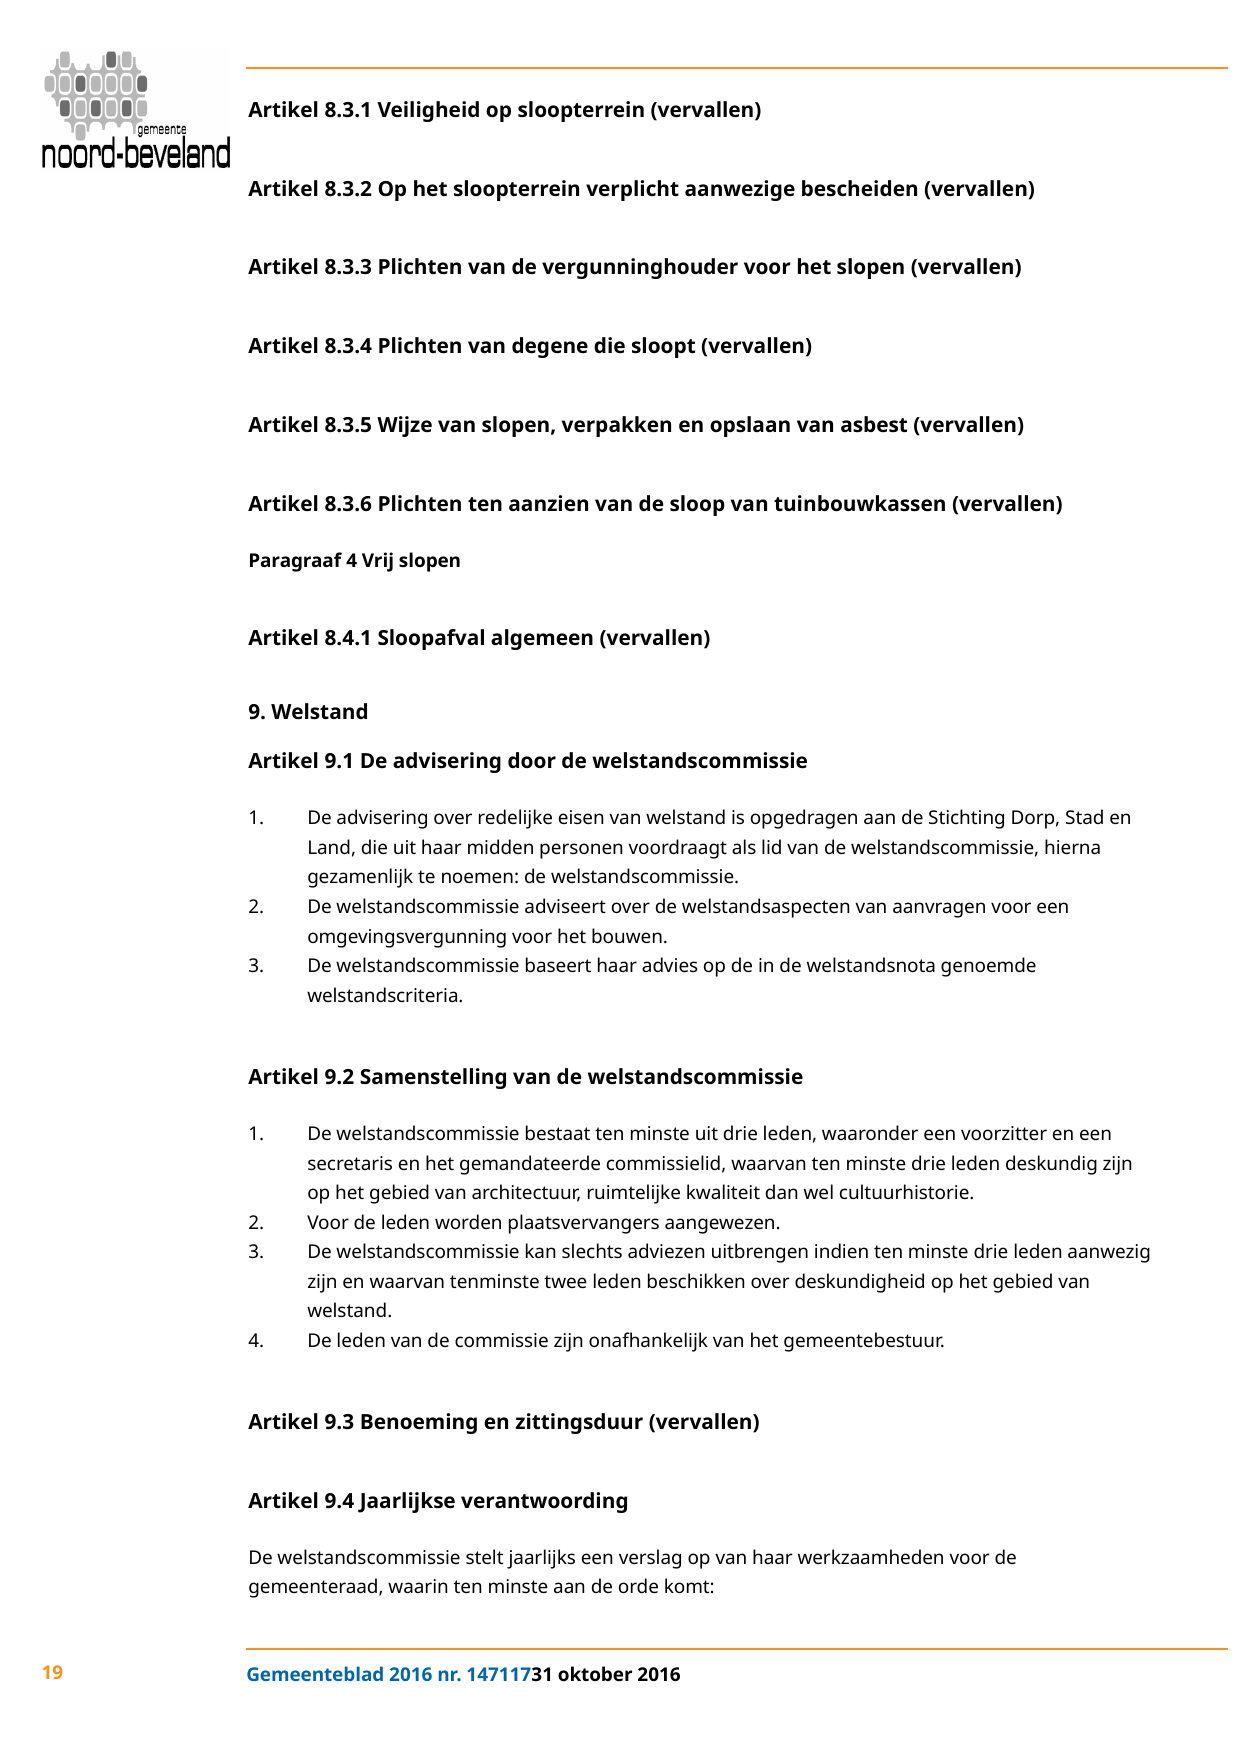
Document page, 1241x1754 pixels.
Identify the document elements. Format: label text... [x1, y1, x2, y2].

text Paragraaf 4 Vrij slopen [248, 547, 1152, 573]
text Artikel 8.3.6 Plichten ten aanzien van de sloop van tuinbouwkassen (vervallen) [248, 489, 1152, 517]
text Artikel 9.4 Jaarlijkse verantwoording [248, 1486, 1152, 1514]
list De leden van de commissie zijn onafhankelijk van het gemeentebestuur. [248, 1327, 1152, 1353]
text Artikel 9.3 Benoeming en zittingsduur (vervallen) [248, 1407, 1152, 1436]
text 9. Welstand [248, 697, 1152, 726]
list De welstandscommissie baseert haar advies op de in de welstandsnota genoemde welstandscriteria. [248, 952, 1152, 1008]
list De welstandscommissie bestaat ten minste uit drie leden, waaronder een voorzitter en een secretaris en het gemandateerde commissielid, waarvan ten minste drie leden deskundig zijn op het gebied van architectuur, ruimtelijke kwaliteit dan wel cultuurhistorie. [248, 1120, 1152, 1205]
list De welstandscommissie kan slechts adviezen uitbrengen indien ten minste drie leden aanwezig zijn en waarvan tenminste twee leden beschikken over deskundigheid op het gebied van welstand. [248, 1238, 1152, 1323]
text Artikel 8.4.1 Sloopafval algemeen (vervallen) [248, 623, 1152, 652]
text Artikel 8.3.5 Wijze van slopen, verpakken en opslaan van asbest (vervallen) [248, 410, 1152, 439]
text Artikel 8.3.2 Op het sloopterrein verplicht aanwezige bescheiden (vervallen) [248, 174, 1152, 202]
text Artikel 8.3.3 Plichten van de vergunninghouder voor het slopen (vervallen) [248, 252, 1152, 281]
text Artikel 9.2 Samenstelling van de welstandscommissie [248, 1062, 1152, 1091]
list De advisering over redelijke eisen van welstand is opgedragen aan de Stichting Dorp, Stad en Land, die uit haar midden personen voordraagt als lid van de welstandscommissie, hierna gezamenlijk te noemen: de welstandscommissie. [248, 804, 1152, 889]
text Artikel 9.1 De advisering door de welstandscommissie [248, 747, 1152, 775]
list De welstandscommissie adviseert over de welstandsaspecten van aanvragen voor een omgevingsvergunning voor het bouwen. [248, 893, 1152, 949]
picture [41, 47, 231, 172]
text Artikel 8.3.1 Veiligheid op sloopterrein (vervallen) [248, 95, 1152, 123]
text Artikel 8.3.4 Plichten van degene die sloopt (vervallen) [248, 331, 1152, 360]
text De welstandscommissie stelt jaarlijks een verslag op van haar werkzaamheden voor de gemeenteraad, waarin ten minste aan de orde komt: [248, 1544, 1152, 1599]
list Voor de leden worden plaatsvervangers aangewezen. [248, 1209, 1152, 1234]
